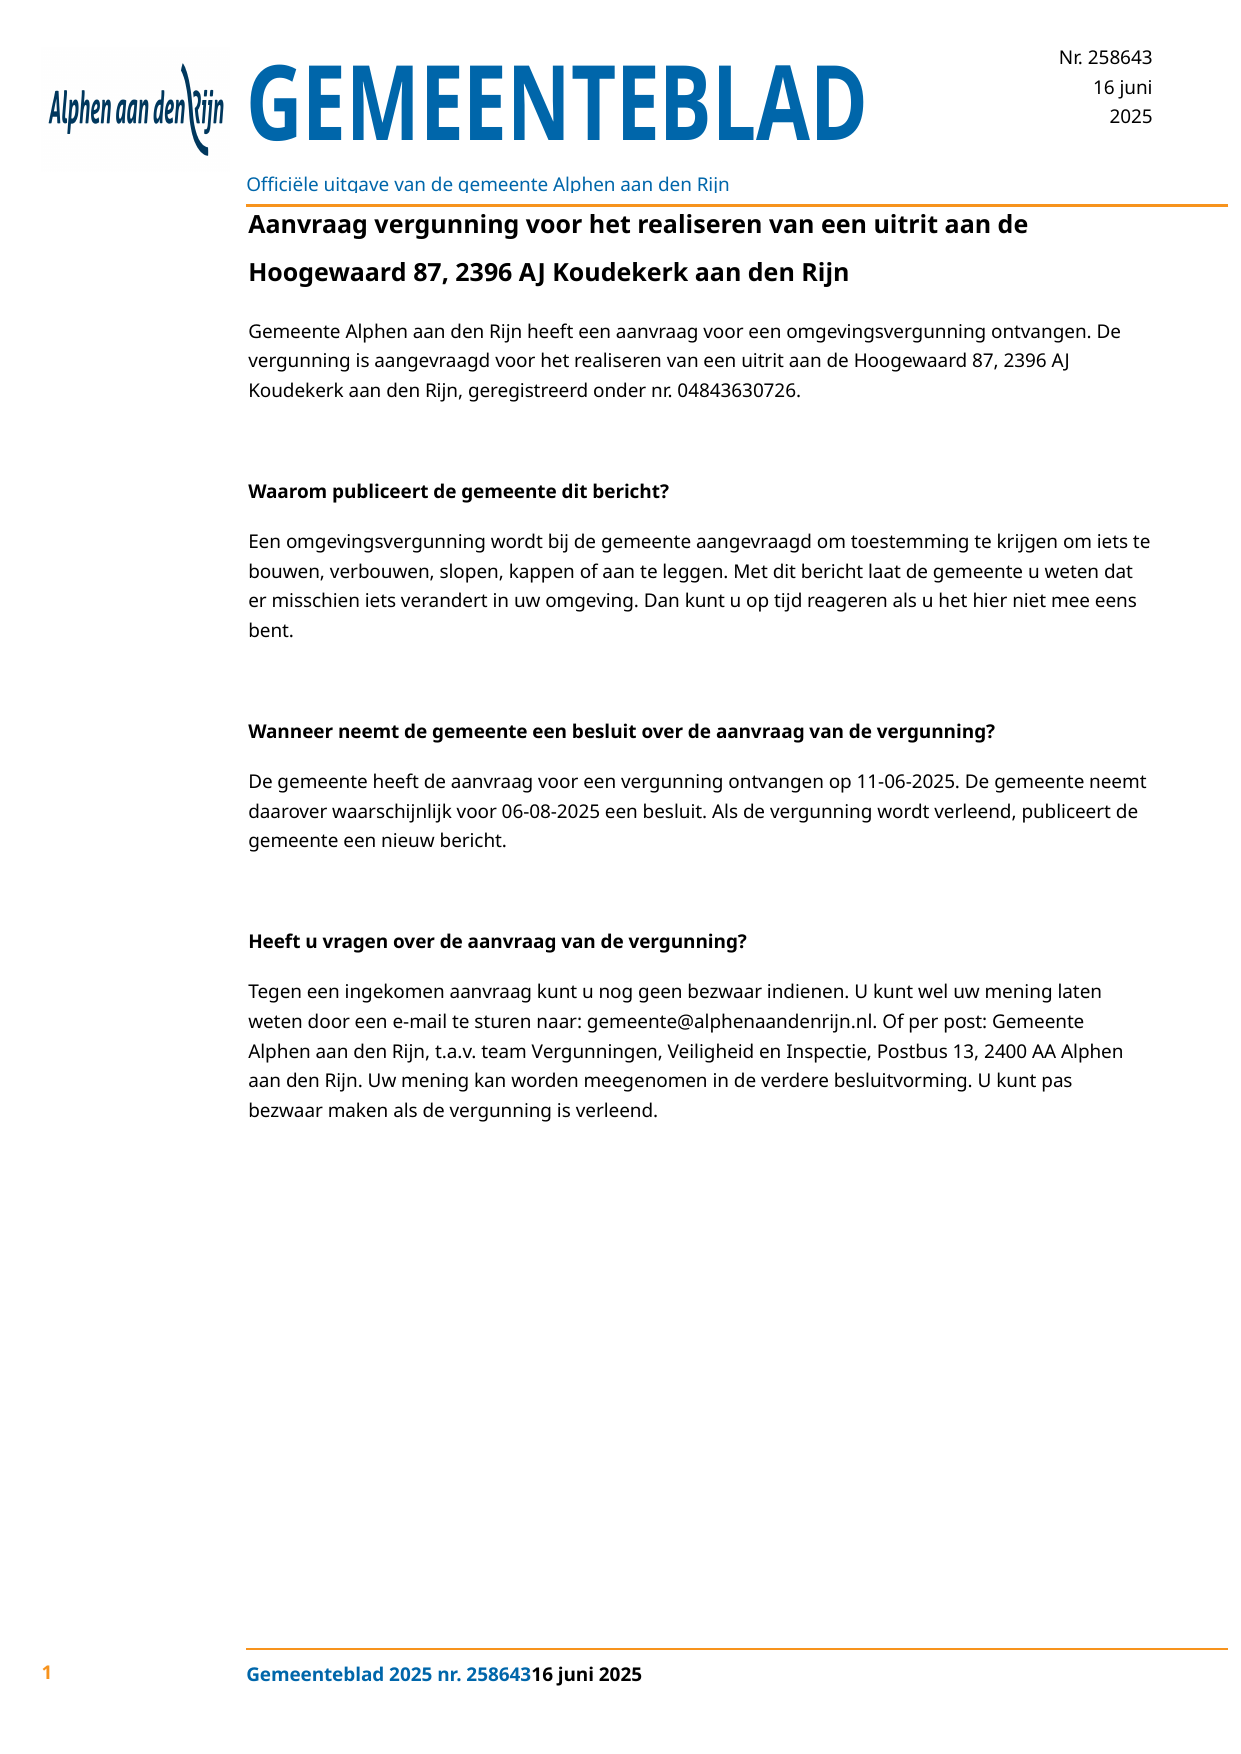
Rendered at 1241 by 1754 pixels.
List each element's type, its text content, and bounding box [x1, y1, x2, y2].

picture [41, 47, 231, 172]
text Wanneer neemt de gemeente een besluit over de aanvraag van de vergunning? [248, 718, 1152, 744]
text Aanvraag vergunning voor het realiseren van een uitrit aan de Hoogewaard 87, 2396 AJ Koudekerk aan den Rijn [248, 207, 1152, 288]
text Een omgevingsvergunning wordt bij de gemeente aangevraagd om toestemming te krijgen om iets te bouwen, verbouwen, slopen, kappen of aan te leggen. Met dit bericht laat de gemeente u weten dat er misschien iets verandert in uw omgeving. Dan kunt u op tijd reageren als u het hier niet mee eens bent. [248, 528, 1152, 643]
text Waarom publiceert de gemeente dit bericht? [248, 478, 1152, 504]
text De gemeente heeft de aanvraag voor een vergunning ontvangen op 11-06-2025. De gemeente neemt daarover waarschijnlijk voor 06-08-2025 een besluit. Als de vergunning wordt verleend, publiceert de gemeente een nieuw bericht. [248, 768, 1152, 853]
text Heeft u vragen over de aanvraag van de vergunning? [248, 928, 1152, 954]
text Gemeente Alphen aan den Rijn heeft een aanvraag voor een omgevingsvergunning ontvangen. De vergunning is aangevraagd voor het realiseren van een uitrit aan de Hoogewaard 87, 2396 AJ Koudekerk aan den Rijn, geregistreerd onder nr. 04843630726. [248, 318, 1152, 403]
text Tegen een ingekomen aanvraag kunt u nog geen bezwaar indienen. U kunt wel uw mening laten weten door een e-mail te sturen naar: gemeente@alphenaandenrijn.nl. Of per post: Gemeente Alphen aan den Rijn, t.a.v. team Vergunningen, Veiligheid en Inspectie, Postbus 13, 2400 AA Alphen aan den Rijn. Uw mening kan worden meegenomen in de verdere besluitvorming. U kunt pas bezwaar maken als de vergunning is verleend. [248, 979, 1152, 1123]
